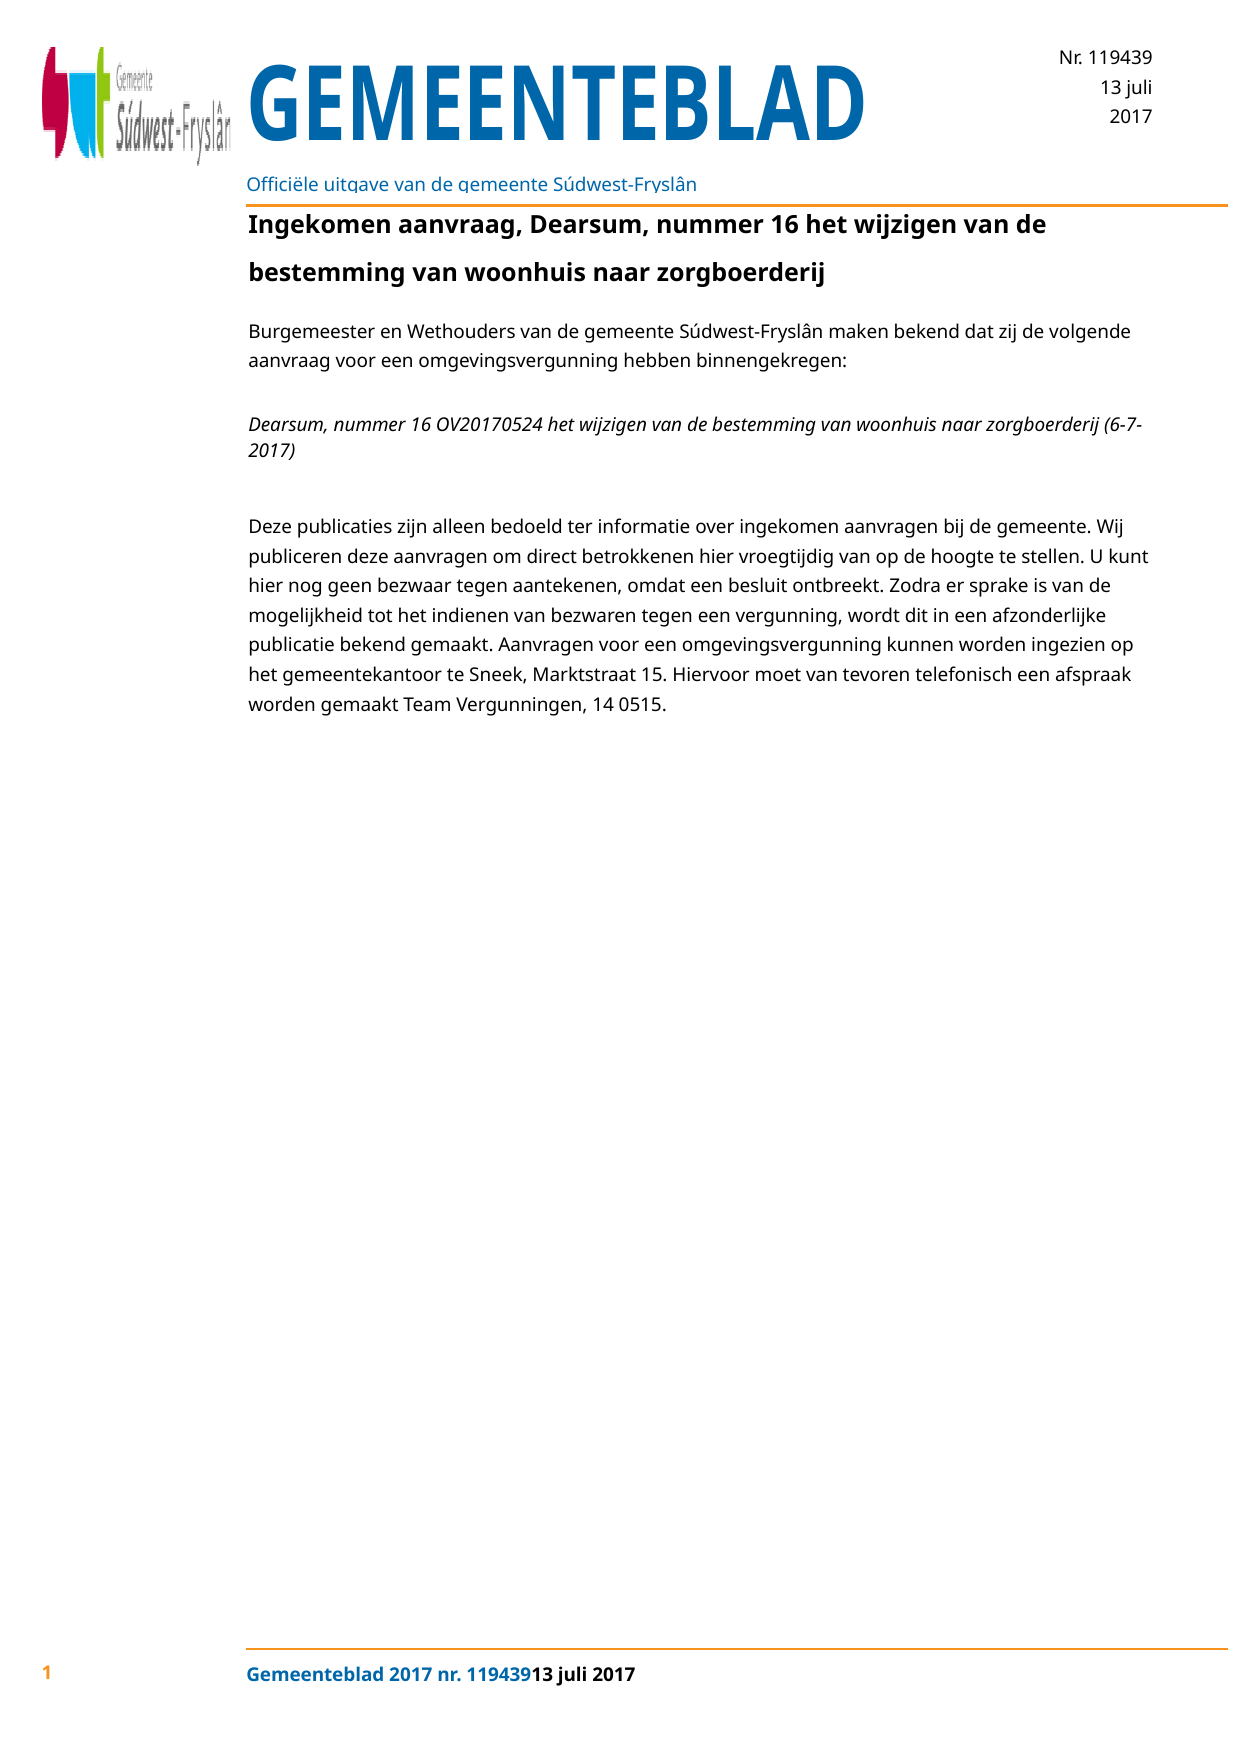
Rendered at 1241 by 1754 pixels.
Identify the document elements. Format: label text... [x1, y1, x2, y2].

text Deze publicaties zijn alleen bedoeld ter informatie over ingekomen aanvragen bij de gemeente. Wij publiceren deze aanvragen om direct betrokkenen hier vroegtijdig van op de hoogte te stellen. U kunt hier nog geen bezwaar tegen aantekenen, omdat een besluit ontbreekt. Zodra er sprake is van de mogelijkheid tot het indienen van bezwaren tegen een vergunning, wordt dit in een afzonderlijke publicatie bekend gemaakt. Aanvragen voor een omgevingsvergunning kunnen worden ingezien op het gemeentekantoor te Sneek, Marktstraat 15. Hiervoor moet van tevoren telefonisch een afspraak worden gemaakt Team Vergunningen, 14 0515. [248, 513, 1152, 717]
text Burgemeester en Wethouders van de gemeente Súdwest-Fryslân maken bekend dat zij de volgende aanvraag voor een omgevingsvergunning hebben binnengekregen: [248, 318, 1152, 373]
text Dearsum, nummer 16 OV20170524 het wijzigen van de bestemming van woonhuis naar zorgboerderij (6-7-2017) [248, 411, 1152, 463]
picture [41, 47, 231, 172]
text Ingekomen aanvraag, Dearsum, nummer 16 het wijzigen van de bestemming van woonhuis naar zorgboerderij [248, 207, 1152, 288]
